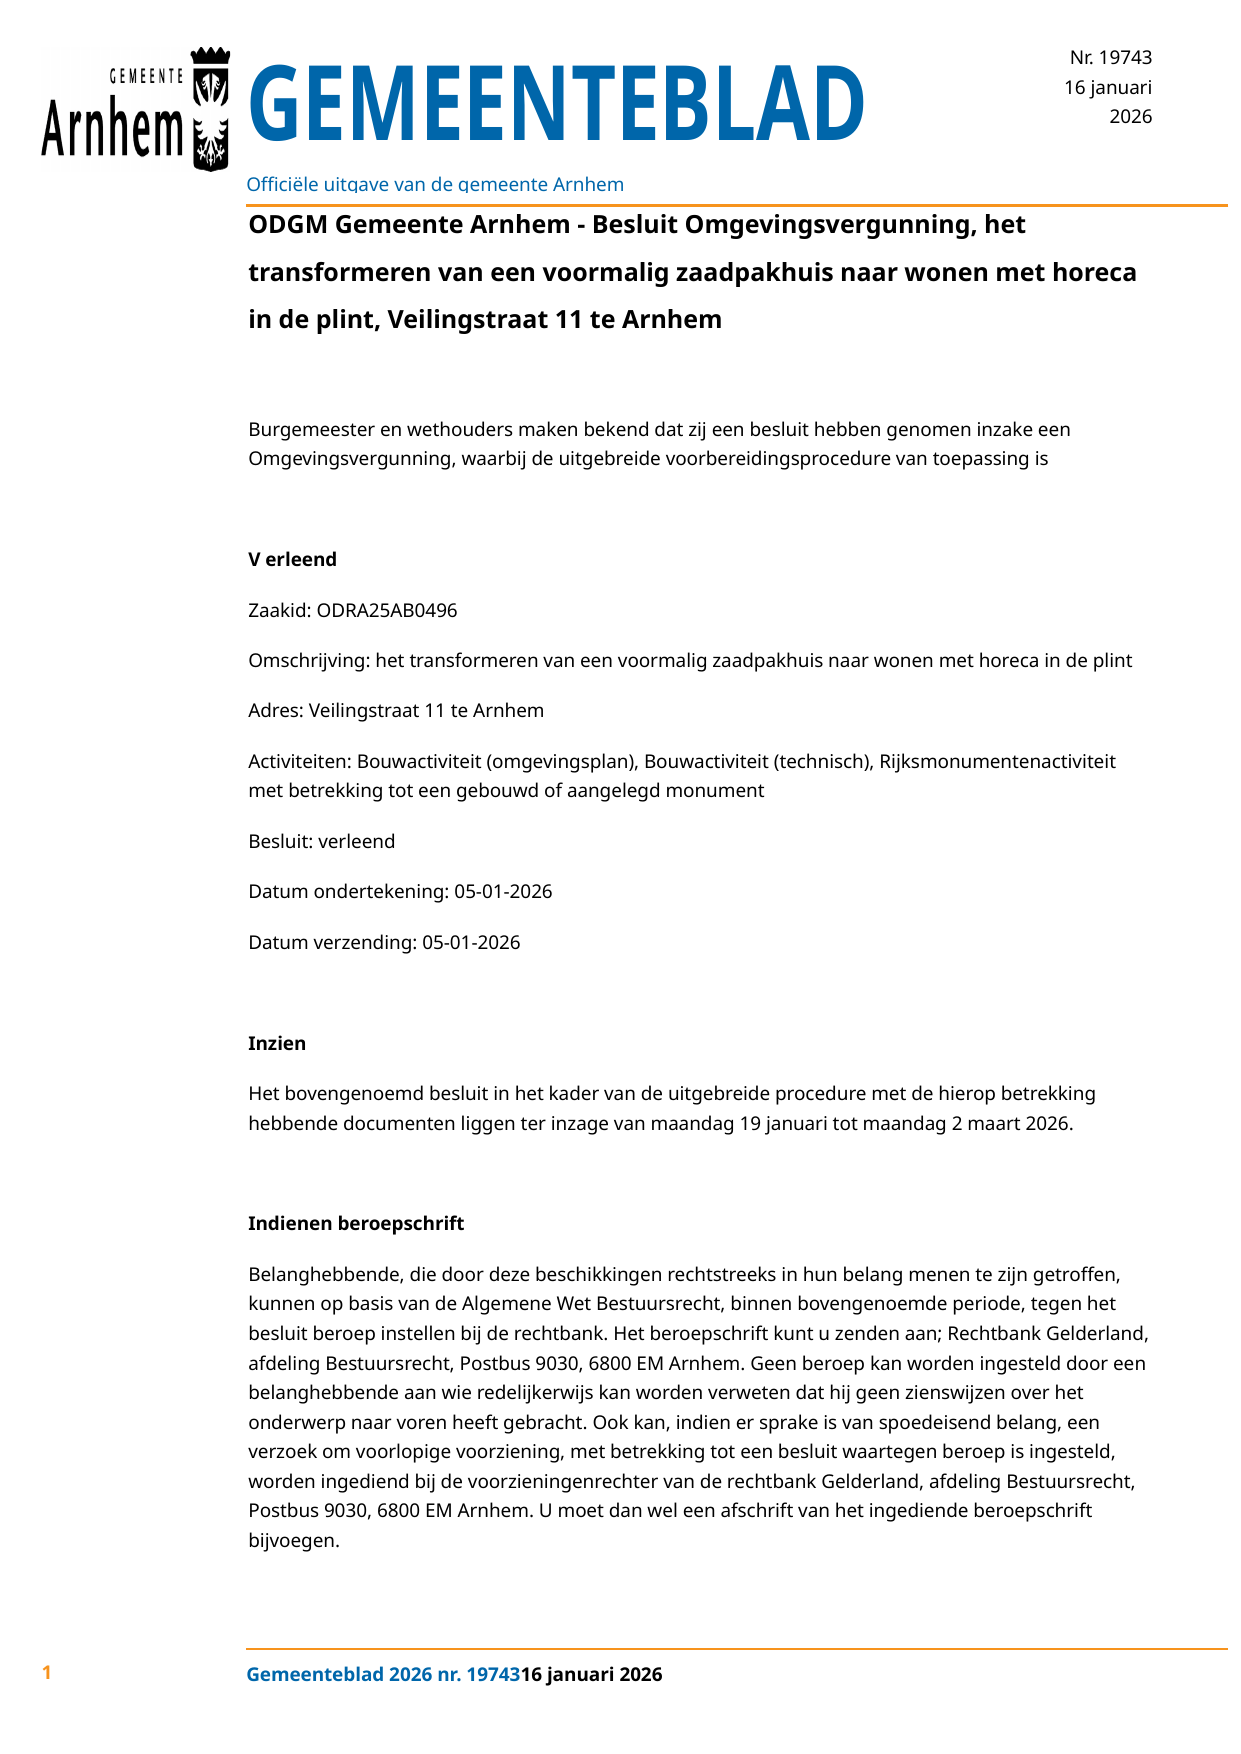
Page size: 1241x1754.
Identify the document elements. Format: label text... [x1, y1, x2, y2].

text Adres: Veilingstraat 11 te Arnhem [248, 698, 1152, 723]
text Activiteiten: Bouwactiviteit (omgevingsplan), Bouwactiviteit (technisch), Rijksmonumentenactiviteit met betrekking tot een gebouwd of aangelegd monument [248, 748, 1152, 803]
text Datum ondertekening: 05-01-2026 [248, 878, 1152, 904]
text Omschrijving: het transformeren van een voormalig zaadpakhuis naar wonen met horeca in de plint [248, 647, 1152, 673]
text Inzien [248, 1030, 1152, 1055]
text Datum verzending: 05-01-2026 [248, 929, 1152, 954]
text Zaakid: ODRA25AB0496 [248, 597, 1152, 622]
picture [41, 47, 231, 172]
text Besluit: verleend [248, 828, 1152, 854]
text ODGM Gemeente Arnhem - Besluit Omgevingsvergunning, het transformeren van een voormalig zaadpakhuis naar wonen met horeca in de plint, Veilingstraat 11 te Arnhem [248, 207, 1152, 336]
text Indienen beroepschrift [248, 1211, 1152, 1236]
text V erleend [248, 546, 1152, 572]
text Burgemeester en wethouders maken bekend dat zij een besluit hebben genomen inzake een Omgevingsvergunning, waarbij de uitgebreide voorbereidingsprocedure van toepassing is [248, 416, 1152, 471]
text Belanghebbende, die door deze beschikkingen rechtstreeks in hun belang menen te zijn getroffen, kunnen op basis van de Algemene Wet Bestuursrecht, binnen bovengenoemde periode, tegen het besluit beroep instellen bij de rechtbank. Het beroepschrift kunt u zenden aan; Rechtbank Gelderland, afdeling Bestuursrecht, Postbus 9030, 6800 EM Arnhem. Geen beroep kan worden ingesteld door een belanghebbende aan wie redelijkerwijs kan worden verweten dat hij geen zienswijzen over het onderwerp naar voren heeft gebracht. Ook kan, indien er sprake is van spoedeisend belang, een verzoek om voorlopige voorziening, met betrekking tot een besluit waartegen beroep is ingesteld, worden ingediend bij de voorzieningenrechter van de rechtbank Gelderland, afdeling Bestuursrecht, Postbus 9030, 6800 EM Arnhem. U moet dan wel een afschrift van het ingediende beroepschrift bijvoegen. [248, 1261, 1152, 1553]
text Het bovengenoemd besluit in het kader van de uitgebreide procedure met de hierop betrekking hebbende documenten liggen ter inzage van maandag 19 januari tot maandag 2 maart 2026. [248, 1080, 1152, 1135]
